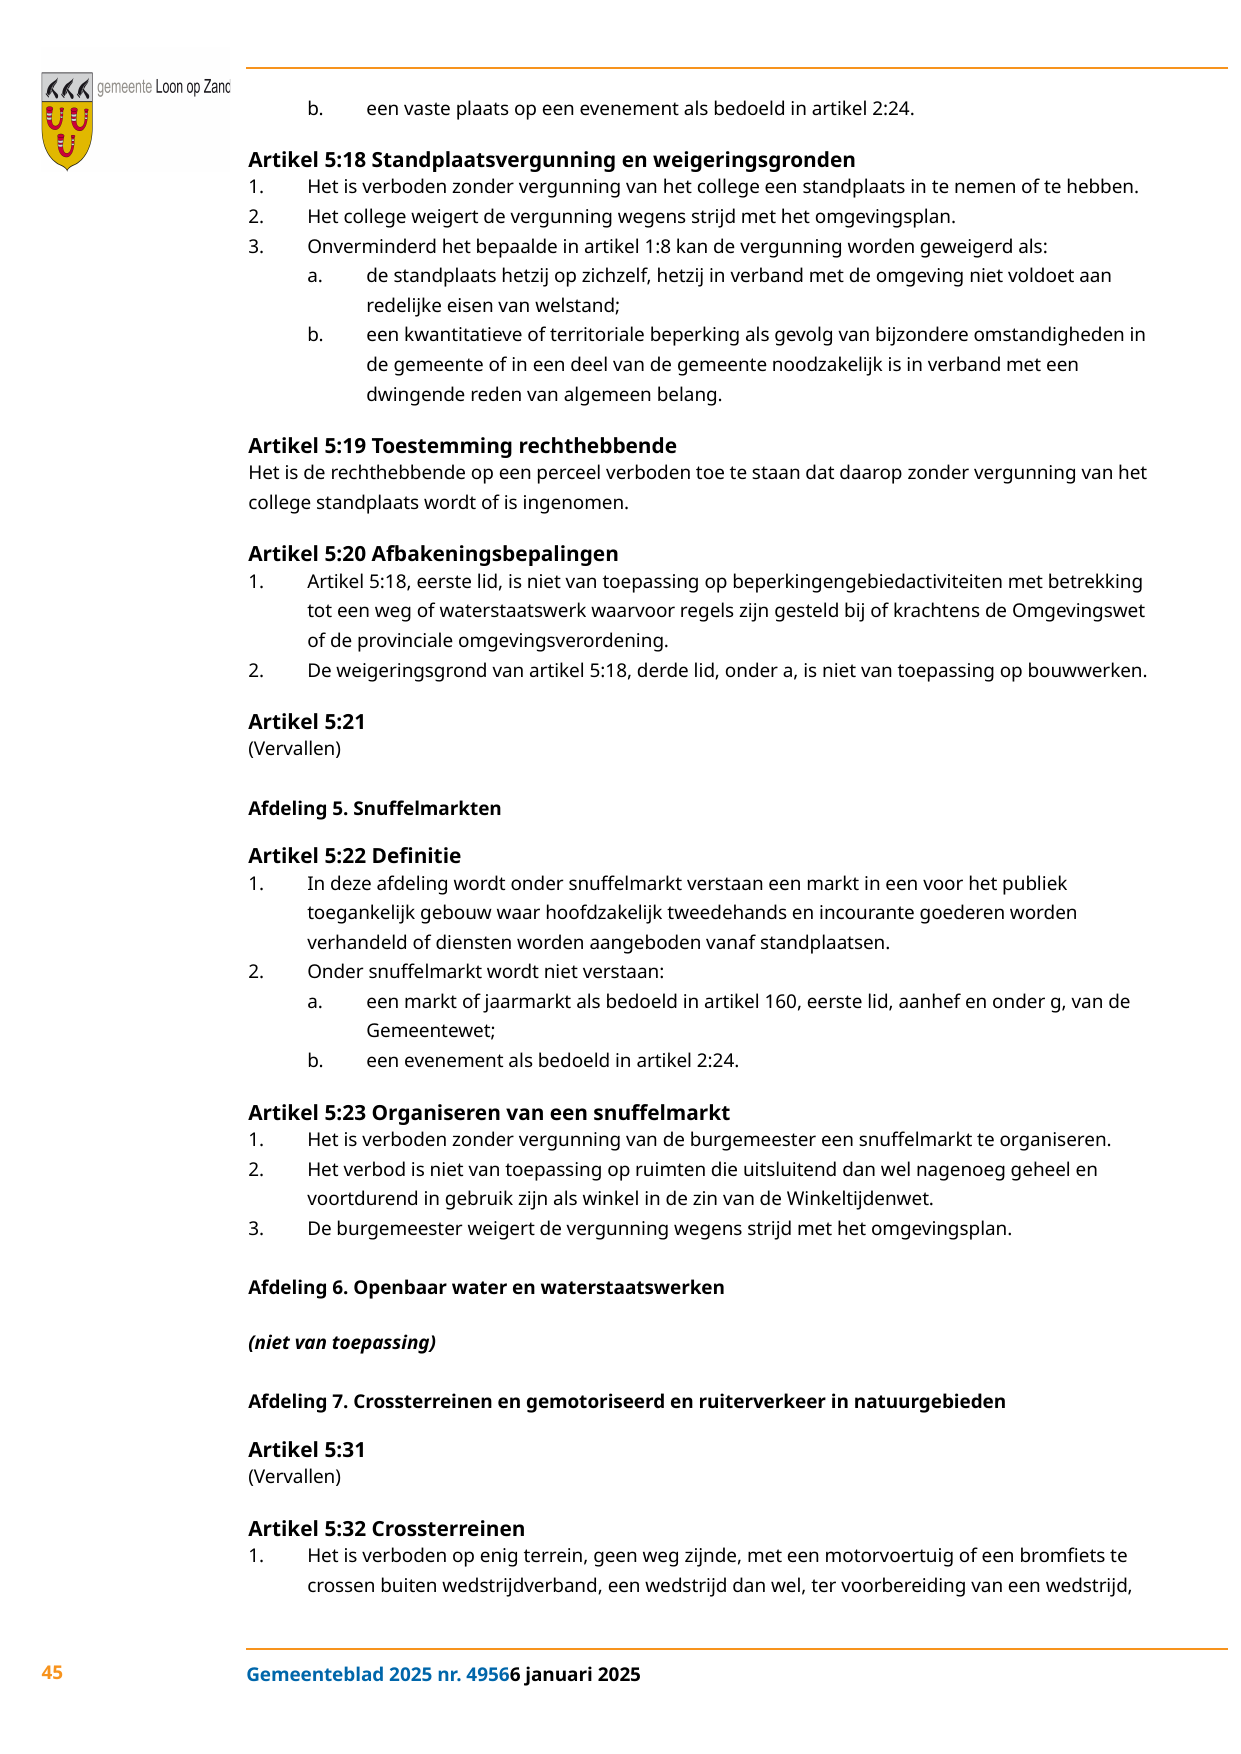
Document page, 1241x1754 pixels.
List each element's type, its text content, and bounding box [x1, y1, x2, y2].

text Het is de rechthebbende op een perceel verboden toe te staan dat daarop zonder vergunning van het college standplaats wordt of is ingenomen. [248, 459, 1152, 515]
text Artikel 5:19 Toestemming rechthebbende [248, 431, 1152, 459]
text (Vervallen) [248, 1463, 1152, 1489]
list Het is verboden zonder vergunning van de burgemeester een snuffelmarkt te organiseren. [248, 1126, 1152, 1152]
list In deze afdeling wordt onder snuffelmarkt verstaan een markt in een voor het publiek toegankelijk gebouw waar hoofdzakelijk tweedehands en incourante goederen worden verhandeld of diensten worden aangeboden vanaf standplaatsen. [248, 870, 1152, 955]
list de standplaats hetzij op zichzelf, hetzij in verband met de omgeving niet voldoet aan redelijke eisen van welstand; [307, 262, 1152, 318]
text Artikel 5:18 Standplaatsvergunning en weigeringsgronden [248, 145, 1152, 174]
text Artikel 5:32 Crossterreinen [248, 1514, 1152, 1542]
list Onder snuffelmarkt wordt niet verstaan: [248, 958, 1152, 984]
list Het college weigert de vergunning wegens strijd met het omgevingsplan. [248, 203, 1152, 229]
text (Vervallen) [248, 736, 1152, 761]
list een kwantitatieve of territoriale beperking als gevolg van bijzondere omstandigheden in de gemeente of in een deel van de gemeente noodzakelijk is in verband met een dwingende reden van algemeen belang. [307, 322, 1152, 406]
text Afdeling 7. Crossterreinen en gemotoriseerd en ruiterverkeer in natuurgebieden [248, 1388, 1152, 1414]
list Het verbod is niet van toepassing op ruimten die uitsluitend dan wel nagenoeg geheel en voortdurend in gebruik zijn als winkel in de zin van de Winkeltijdenwet. [248, 1156, 1152, 1211]
list De burgemeester weigert de vergunning wegens strijd met het omgevingsplan. [248, 1215, 1152, 1241]
text Artikel 5:31 [248, 1435, 1152, 1463]
list De weigeringsgrond van artikel 5:18, derde lid, onder a, is niet van toepassing op bouwwerken. [248, 657, 1152, 682]
text Afdeling 5. Snuffelmarkten [248, 795, 1152, 821]
text Artikel 5:22 Definitie [248, 841, 1152, 870]
list Het is verboden zonder vergunning van het college een standplaats in te nemen of te hebben. [248, 174, 1152, 199]
list een vaste plaats op een evenement als bedoeld in artikel 2:24. [307, 95, 1152, 121]
picture [41, 47, 231, 172]
list een evenement als bedoeld in artikel 2:24. [307, 1047, 1152, 1073]
text (niet van toepassing) [248, 1329, 1152, 1355]
list Het is verboden op enig terrein, geen weg zijnde, met een motorvoertuig of een bromfiets te crossen buiten wedstrijdverband, een wedstrijd dan wel, ter voorbereiding van een wedstrijd, [248, 1542, 1152, 1598]
text Artikel 5:20 Afbakeningsbepalingen [248, 539, 1152, 568]
text Artikel 5:21 [248, 707, 1152, 736]
text Afdeling 6. Openbaar water en waterstaatswerken [248, 1274, 1152, 1300]
list Onverminderd het bepaalde in artikel 1:8 kan de vergunning worden geweigerd als: [248, 233, 1152, 258]
list Artikel 5:18, eerste lid, is niet van toepassing op beperkingengebiedactiviteiten met betrekking tot een weg of waterstaatswerk waarvoor regels zijn gesteld bij of krachtens de Omgevingswet of de provinciale omgevingsverordening. [248, 568, 1152, 653]
list een markt of jaarmarkt als bedoeld in artikel 160, eerste lid, aanhef en onder g, van de Gemeentewet; [307, 988, 1152, 1043]
text Artikel 5:23 Organiseren van een snuffelmarkt [248, 1098, 1152, 1126]
